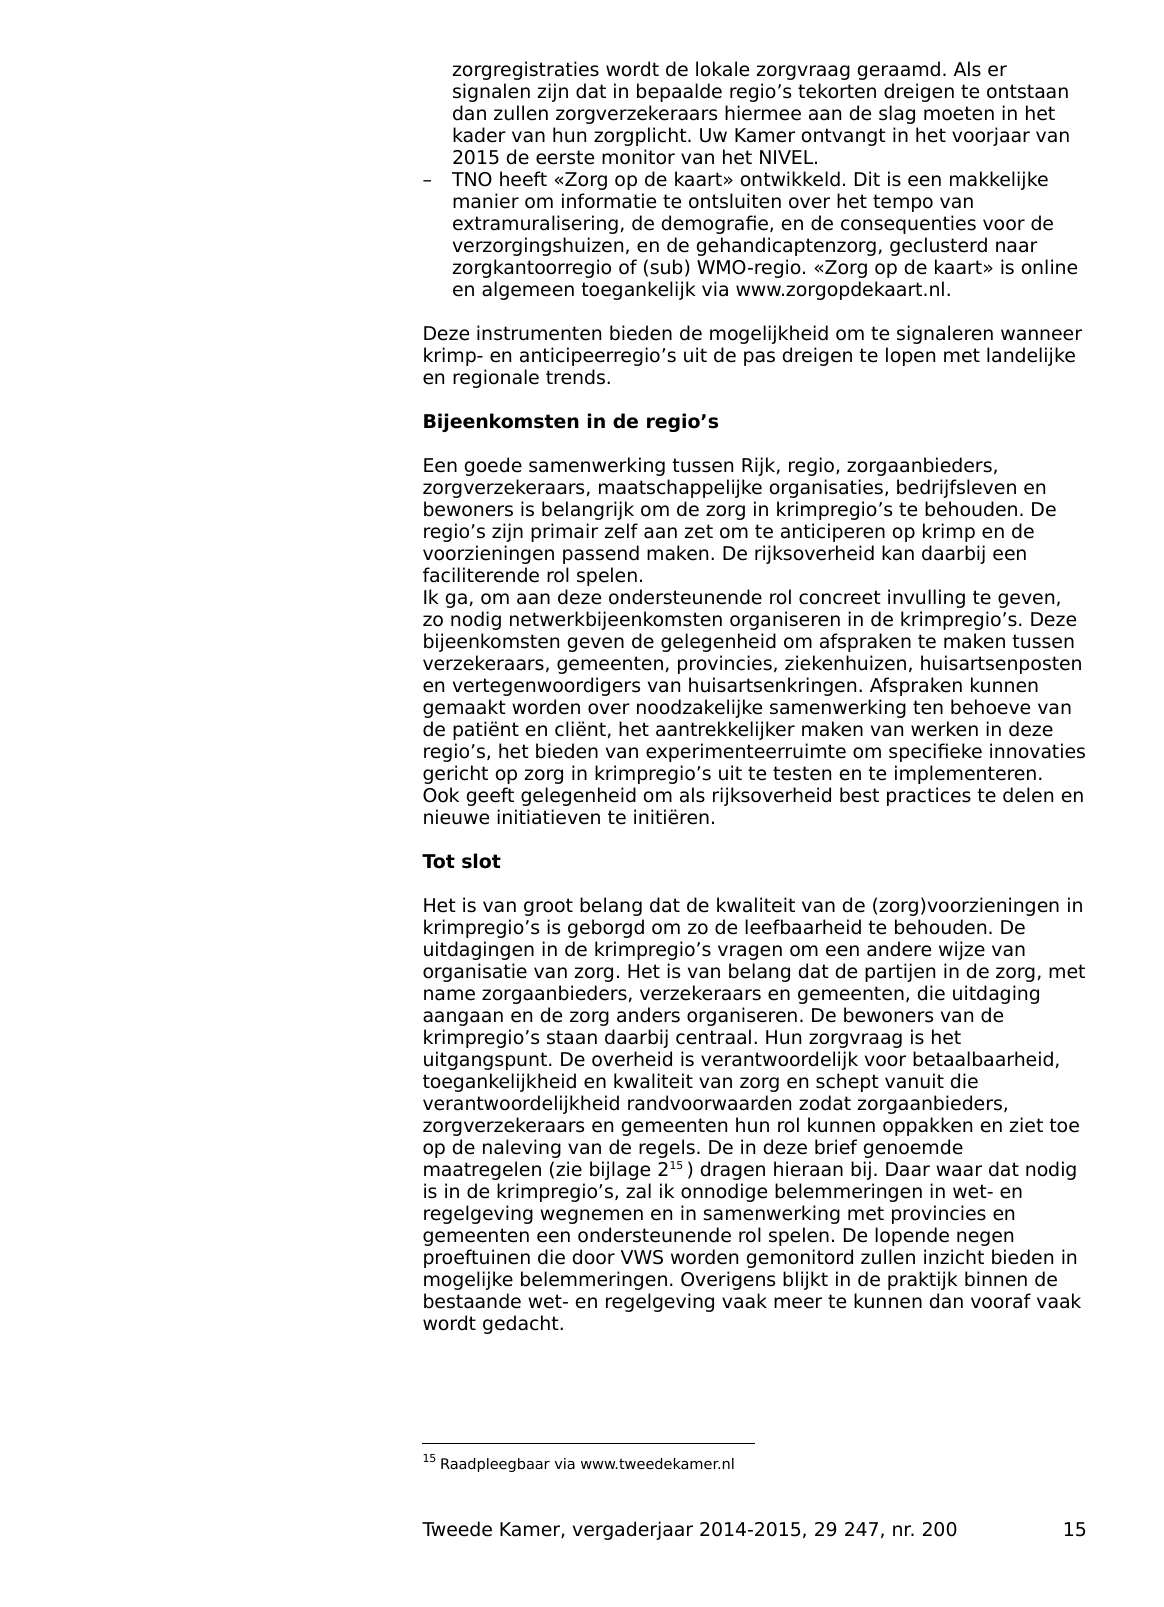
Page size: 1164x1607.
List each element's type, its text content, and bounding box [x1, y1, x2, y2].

subtitle Bijeenkomsten in de regio’s [422, 411, 1087, 433]
text zorgregistraties wordt de lokale zorgvraag geraamd. Als er signalen zijn dat in bepaalde regio’s tekorten dreigen te ontstaan dan zullen zorgverzekeraars hiermee aan de slag moeten in het kader van hun zorgplicht. Uw Kamer ontvangt in het voorjaar van 2015 de eerste monitor van het NIVEL. [422, 59, 1087, 169]
text Ik ga, om aan deze ondersteunende rol concreet invulling te geven, zo nodig netwerkbijeenkomsten organiseren in de krimpregio’s. Deze bijeenkomsten geven de gelegenheid om afspraken te maken tussen verzekeraars, gemeenten, provincies, ziekenhuizen, huisartsenposten en vertegenwoordigers van huisartsenkringen. Afspraken kunnen gemaakt worden over noodzakelijke samenwerking ten behoeve van de patiënt en cliënt, het aantrekkelijker maken van werken in deze regio’s, het bieden van experimenteerruimte om specifieke innovaties gericht op zorg in krimpregio’s uit te testen en te implementeren. Ook geeft gelegenheid om als rijksoverheid best practices te delen en nieuwe initiatieven te initiëren. [422, 587, 1087, 829]
subtitle Tot slot [422, 851, 1087, 873]
text Raadpleegbaar via www.tweedekamer.nl [422, 1452, 1087, 1474]
text Een goede samenwerking tussen Rijk, regio, zorgaanbieders, zorgverzekeraars, maatschappelijke organisaties, bedrijfsleven en bewoners is belangrijk om de zorg in krimpregio’s te behouden. De regio’s zijn primair zelf aan zet om te anticiperen op krimp en de voorzieningen passend maken. De rijksoverheid kan daarbij een faciliterende rol spelen. [422, 455, 1087, 587]
text – TNO heeft «Zorg op de kaart» ontwikkeld. Dit is een makkelijke manier om informatie te ontsluiten over het tempo van extramuralisering, de demografie, en de consequenties voor de verzorgingshuizen, en de gehandicaptenzorg, geclusterd naar zorgkantoorregio of (sub) WMO-regio. «Zorg op de kaart» is online en algemeen toegankelijk via www.zorgopdekaart.nl. [422, 169, 1087, 301]
text Het is van groot belang dat de kwaliteit van de (zorg)voorzieningen in krimpregio’s is geborgd om zo de leefbaarheid te behouden. De uitdagingen in de krimpregio’s vragen om een andere wijze van organisatie van zorg. Het is van belang dat de partijen in de zorg, met name zorgaanbieders, verzekeraars en gemeenten, die uitdaging aangaan en de zorg anders organiseren. De bewoners van de krimpregio’s staan daarbij centraal. Hun zorgvraag is het uitgangspunt. De overheid is verantwoordelijk voor betaalbaarheid, toegankelijkheid en kwaliteit van zorg en schept vanuit die verantwoordelijkheid randvoorwaarden zodat zorgaanbieders, zorgverzekeraars en gemeenten hun rol kunnen oppakken en ziet toe op de naleving van de regels. De in deze brief genoemde maatregelen (zie bijlage 2) dragen hieraan bij. Daar waar dat nodig is in de krimpregio’s, zal ik onnodige belemmeringen in wet- en regelgeving wegnemen en in samenwerking met provincies en gemeenten een ondersteunende rol spelen. De lopende negen proeftuinen die door VWS worden gemonitord zullen inzicht bieden in mogelijke belemmeringen. Overigens blijkt in de praktijk binnen de bestaande wet- en regelgeving vaak meer te kunnen dan vooraf vaak wordt gedacht. [422, 895, 1087, 1335]
text Deze instrumenten bieden de mogelijkheid om te signaleren wanneer krimp- en anticipeerregio’s uit de pas dreigen te lopen met landelijke en regionale trends. [422, 323, 1087, 389]
